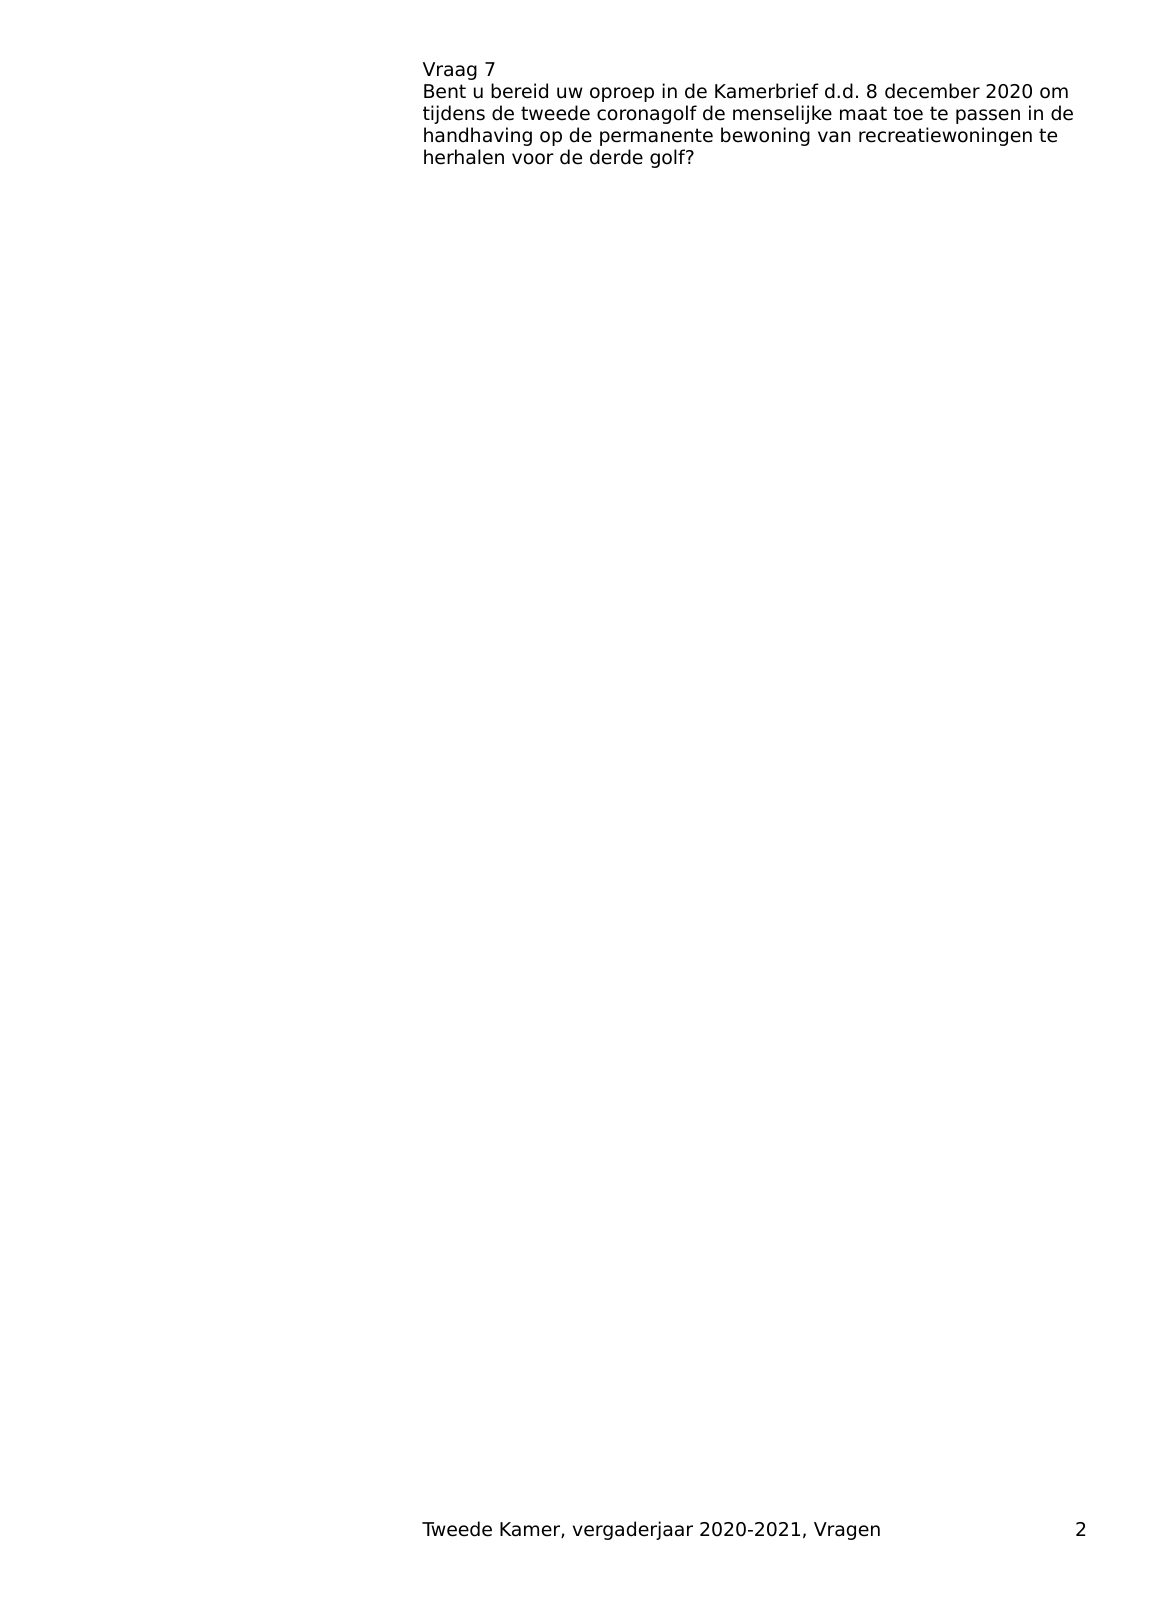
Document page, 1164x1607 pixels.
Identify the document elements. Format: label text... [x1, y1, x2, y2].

text Bent u bereid uw oproep in de Kamerbrief d.d. 8 december 2020 om tijdens de tweede coronagolf de menselijke maat toe te passen in de handhaving op de permanente bewoning van recreatiewoningen te herhalen voor de derde golf? [422, 81, 1087, 169]
text Vraag 7 [422, 59, 1087, 81]
